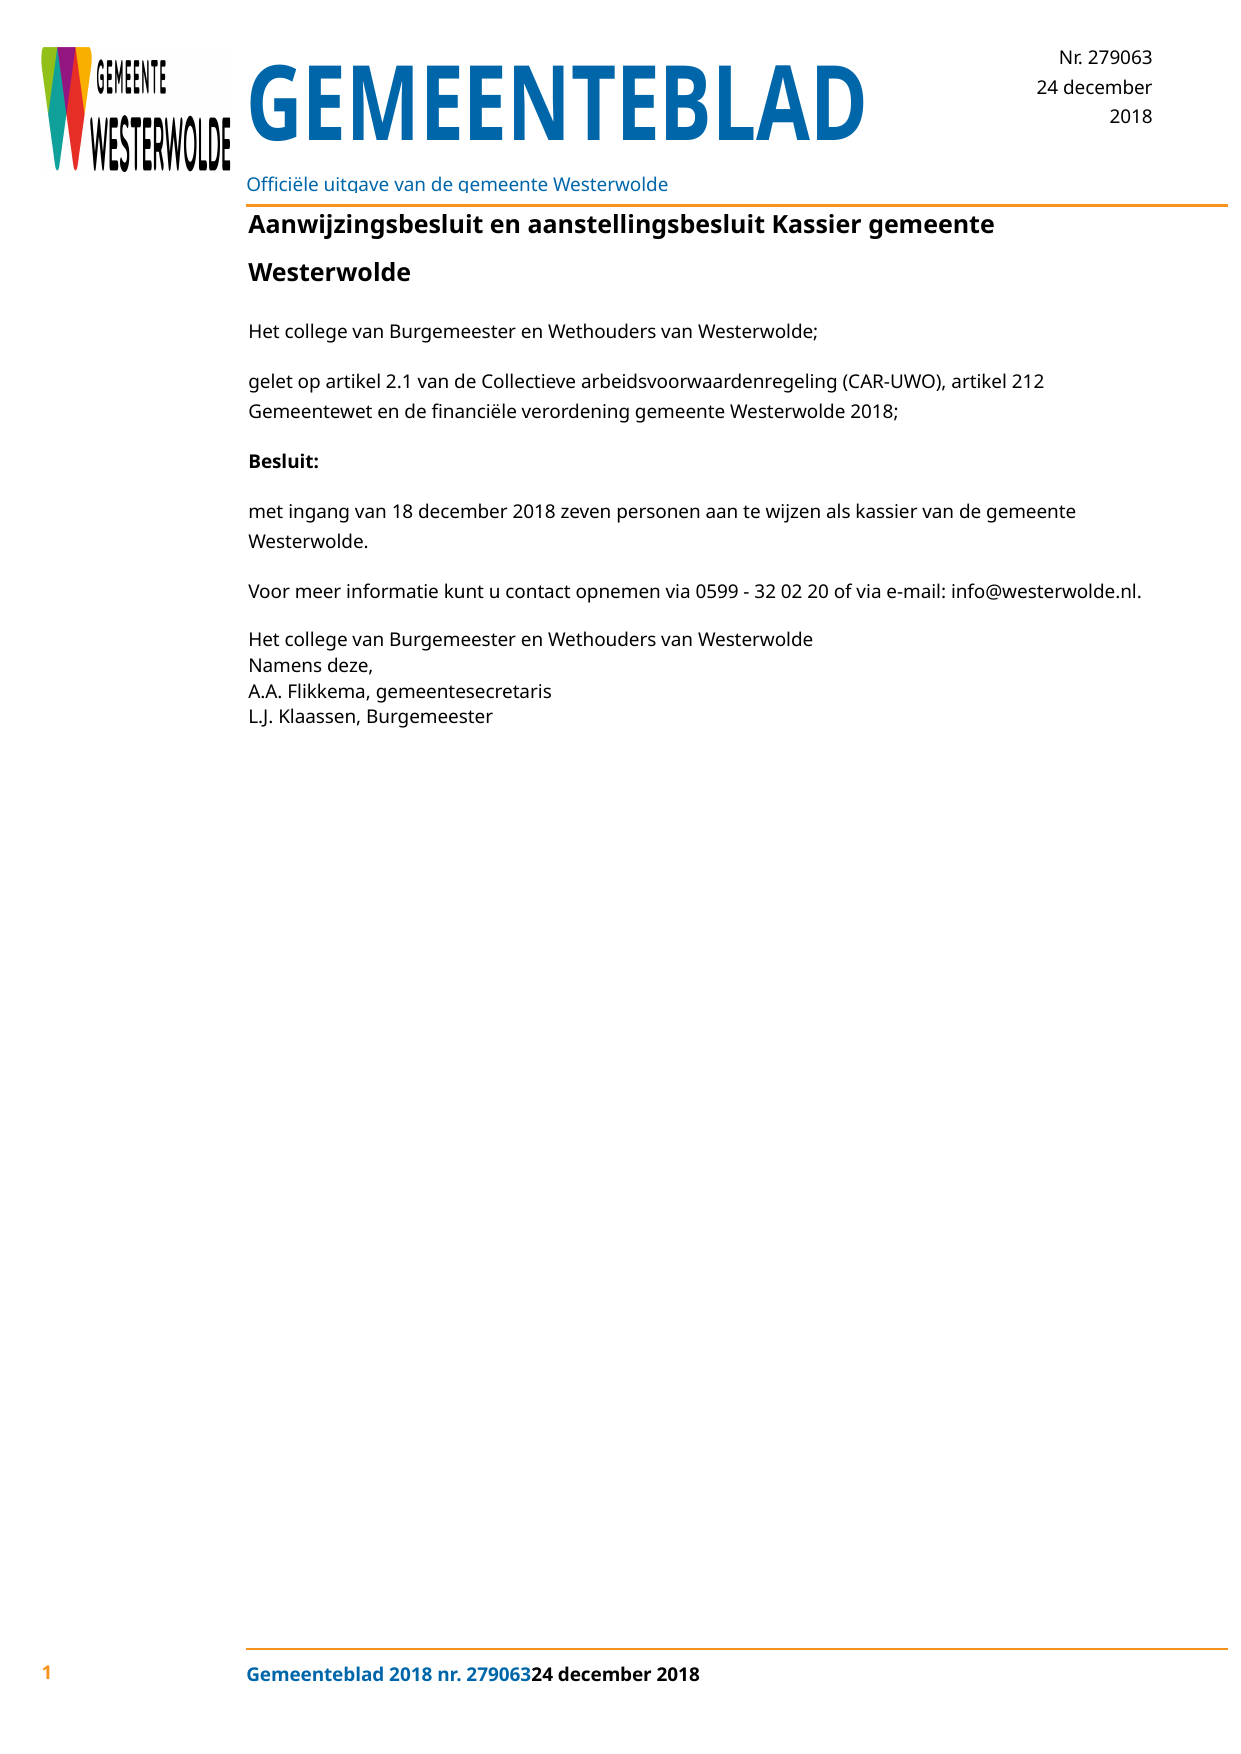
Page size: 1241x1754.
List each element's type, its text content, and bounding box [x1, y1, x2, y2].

text Namens deze, [248, 652, 1152, 678]
text Het college van Burgemeester en Wethouders van Westerwolde [248, 627, 1152, 652]
picture [41, 47, 231, 172]
text Het college van Burgemeester en Wethouders van Westerwolde; [248, 318, 1152, 344]
text gelet op artikel 2.1 van de Collectieve arbeidsvoorwaardenregeling (CAR-UWO), artikel 212 Gemeentewet en de financiële verordening gemeente Westerwolde 2018; [248, 368, 1152, 424]
text met ingang van 18 december 2018 zeven personen aan te wijzen als kassier van de gemeente Westerwolde. [248, 499, 1152, 554]
text L.J. Klaassen, Burgemeester [248, 704, 1152, 729]
text Besluit: [248, 448, 1152, 474]
text Voor meer informatie kunt u contact opnemen via 0599 - 32 02 20 of via e-mail: info@westerwolde.nl. [248, 579, 1152, 604]
text Aanwijzingsbesluit en aanstellingsbesluit Kassier gemeente Westerwolde [248, 207, 1152, 288]
text A.A. Flikkema, gemeentesecretaris [248, 678, 1152, 704]
